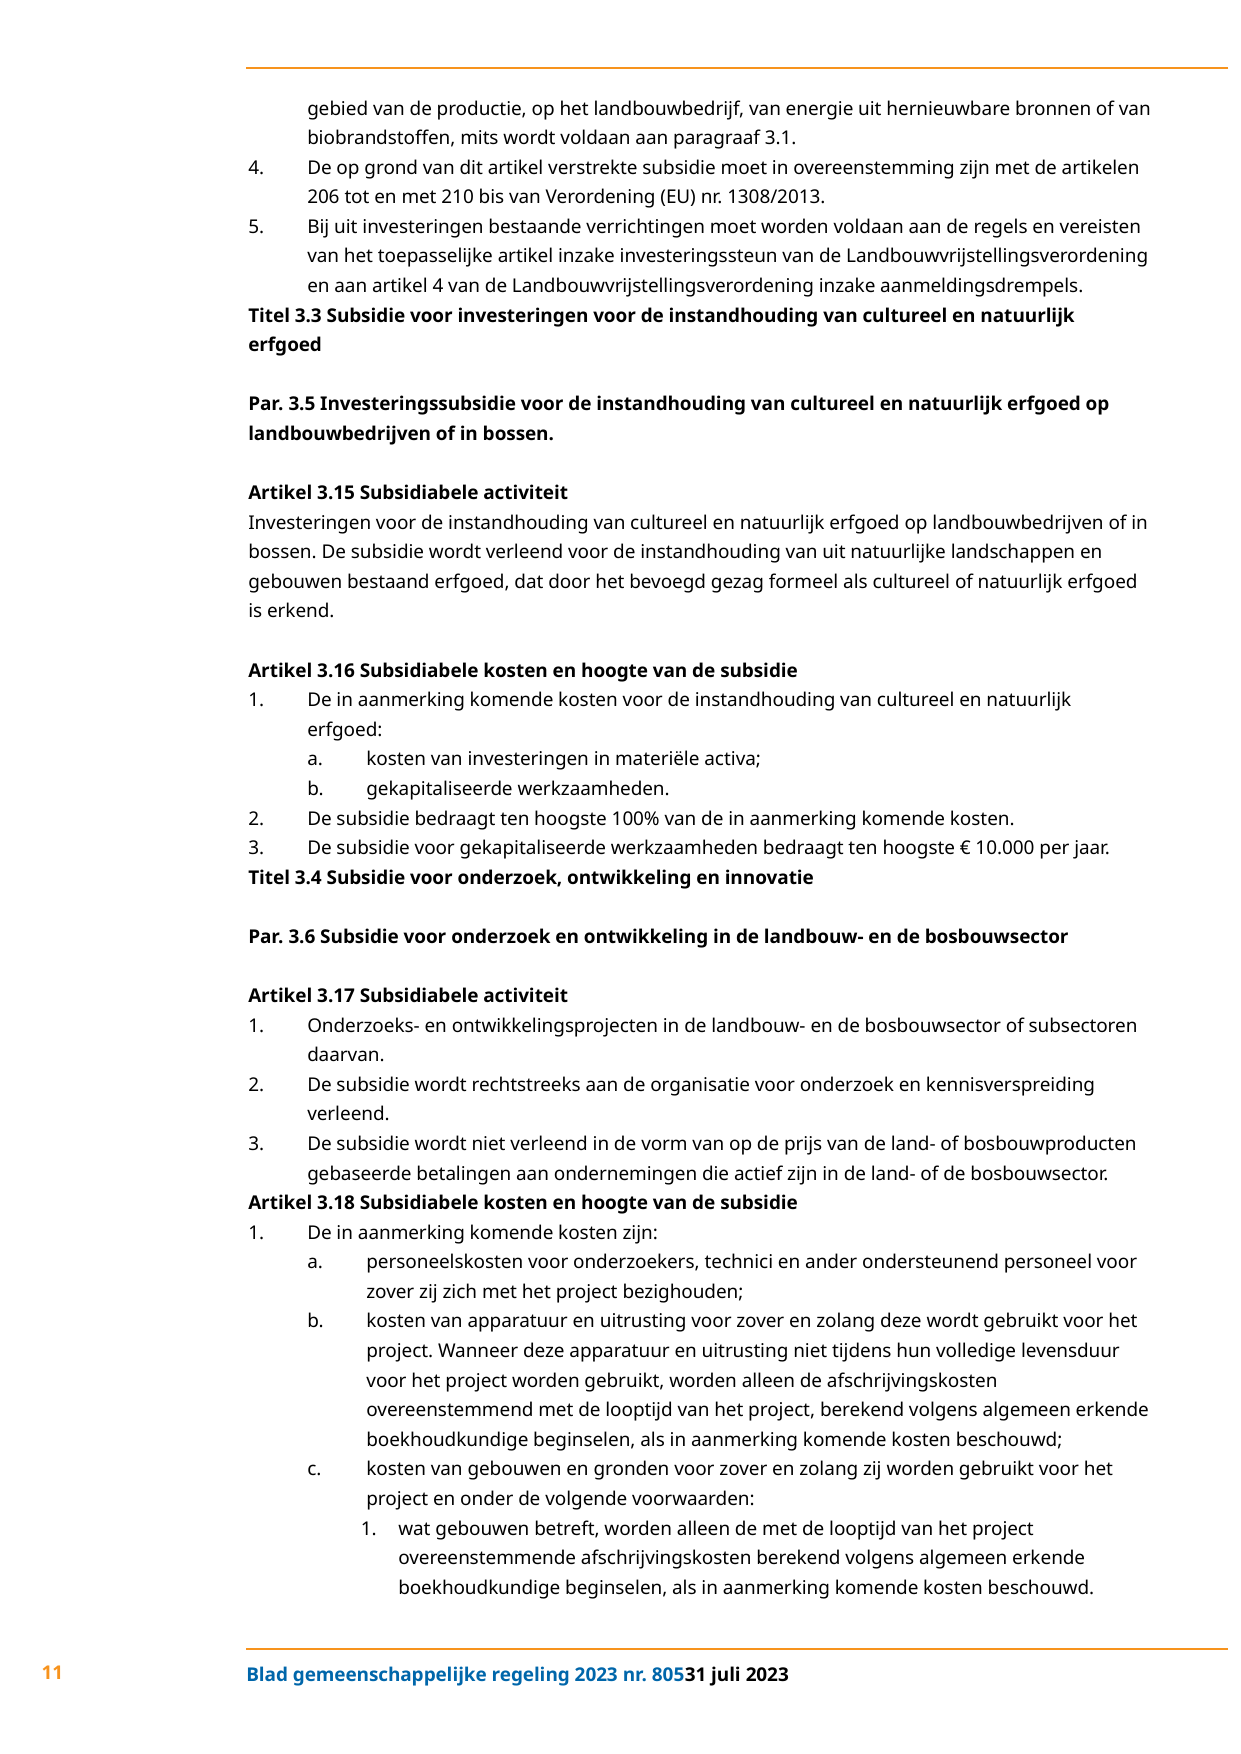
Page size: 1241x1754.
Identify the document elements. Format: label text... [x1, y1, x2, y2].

list gekapitaliseerde werkzaamheden. [307, 775, 1152, 801]
list Bij uit investeringen bestaande verrichtingen moet worden voldaan aan de regels en vereisten van het toepasselijke artikel inzake investeringssteun van de Landbouwvrijstellingsverordening en aan artikel 4 van de Landbouwvrijstellingsverordening inzake aanmeldingsdrempels. [248, 213, 1152, 298]
list personeelskosten voor onderzoekers, technici en ander ondersteunend personeel voor zover zij zich met het project bezighouden; [307, 1248, 1152, 1304]
text Par. 3.6 Subsidie voor onderzoek en ontwikkeling in de landbouw- en de bosbouwsector [248, 923, 1152, 949]
list kosten van investeringen in materiële activa; [307, 746, 1152, 771]
list De in aanmerking komende kosten voor de instandhouding van cultureel en natuurlijk erfgoed: [248, 686, 1152, 742]
text Artikel 3.18 Subsidiabele kosten en hoogte van de subsidie [248, 1189, 1152, 1215]
text Par. 3.5 Investeringssubsidie voor de instandhouding van cultureel en natuurlijk erfgoed op landbouwbedrijven of in bossen. [248, 391, 1152, 446]
text Investeringen voor de instandhouding van cultureel en natuurlijk erfgoed op landbouwbedrijven of in bossen. De subsidie wordt verleend voor de instandhouding van uit natuurlijke landschappen en gebouwen bestaand erfgoed, dat door het bevoegd gezag formeel als cultureel of natuurlijk erfgoed is erkend. [248, 509, 1152, 623]
list gebied van de productie, op het landbouwbedrijf, van energie uit hernieuwbare bronnen of van biobrandstoffen, mits wordt voldaan aan paragraaf 3.1. [248, 95, 1152, 150]
list De subsidie bedraagt ten hoogste 100% van de in aanmerking komende kosten. [248, 805, 1152, 831]
text Titel 3.4 Subsidie voor onderzoek, ontwikkeling en innovatie [248, 864, 1152, 890]
text Artikel 3.16 Subsidiabele kosten en hoogte van de subsidie [248, 657, 1152, 683]
list De subsidie wordt rechtstreeks aan de organisatie voor onderzoek en kennisverspreiding verleend. [248, 1071, 1152, 1126]
list Onderzoeks- en ontwikkelingsprojecten in de landbouw- en de bosbouwsector of subsectoren daarvan. [248, 1012, 1152, 1067]
list kosten van apparatuur en uitrusting voor zover en zolang deze wordt gebruikt voor het project. Wanneer deze apparatuur en uitrusting niet tijdens hun volledige levensduur voor het project worden gebruikt, worden alleen de afschrijvingskosten overeenstemmend met de looptijd van het project, berekend volgens algemeen erkende boekhoudkundige beginselen, als in aanmerking komende kosten beschouwd; [307, 1308, 1152, 1452]
text Artikel 3.15 Subsidiabele activiteit [248, 479, 1152, 505]
list De subsidie voor gekapitaliseerde werkzaamheden bedraagt ten hoogste € 10.000 per jaar. [248, 834, 1152, 860]
text Titel 3.3 Subsidie voor investeringen voor de instandhouding van cultureel en natuurlijk erfgoed [248, 302, 1152, 357]
picture [41, 47, 231, 172]
list De in aanmerking komende kosten zijn: [248, 1219, 1152, 1245]
text Artikel 3.17 Subsidiabele activiteit [248, 982, 1152, 1008]
list wat gebouwen betreft, worden alleen de met de looptijd van het project overeenstemmende afschrijvingskosten berekend volgens algemeen erkende boekhoudkundige beginselen, als in aanmerking komende kosten beschouwd. [361, 1515, 1152, 1600]
list De subsidie wordt niet verleend in de vorm van op de prijs van de land- of bosbouwproducten gebaseerde betalingen aan ondernemingen die actief zijn in de land- of de bosbouwsector. [248, 1130, 1152, 1186]
list kosten van gebouwen en gronden voor zover en zolang zij worden gebruikt voor het project en onder de volgende voorwaarden: [307, 1456, 1152, 1511]
list De op grond van dit artikel verstrekte subsidie moet in overeenstemming zijn met de artikelen 206 tot en met 210 bis van Verordening (EU) nr. 1308/2013. [248, 154, 1152, 209]
